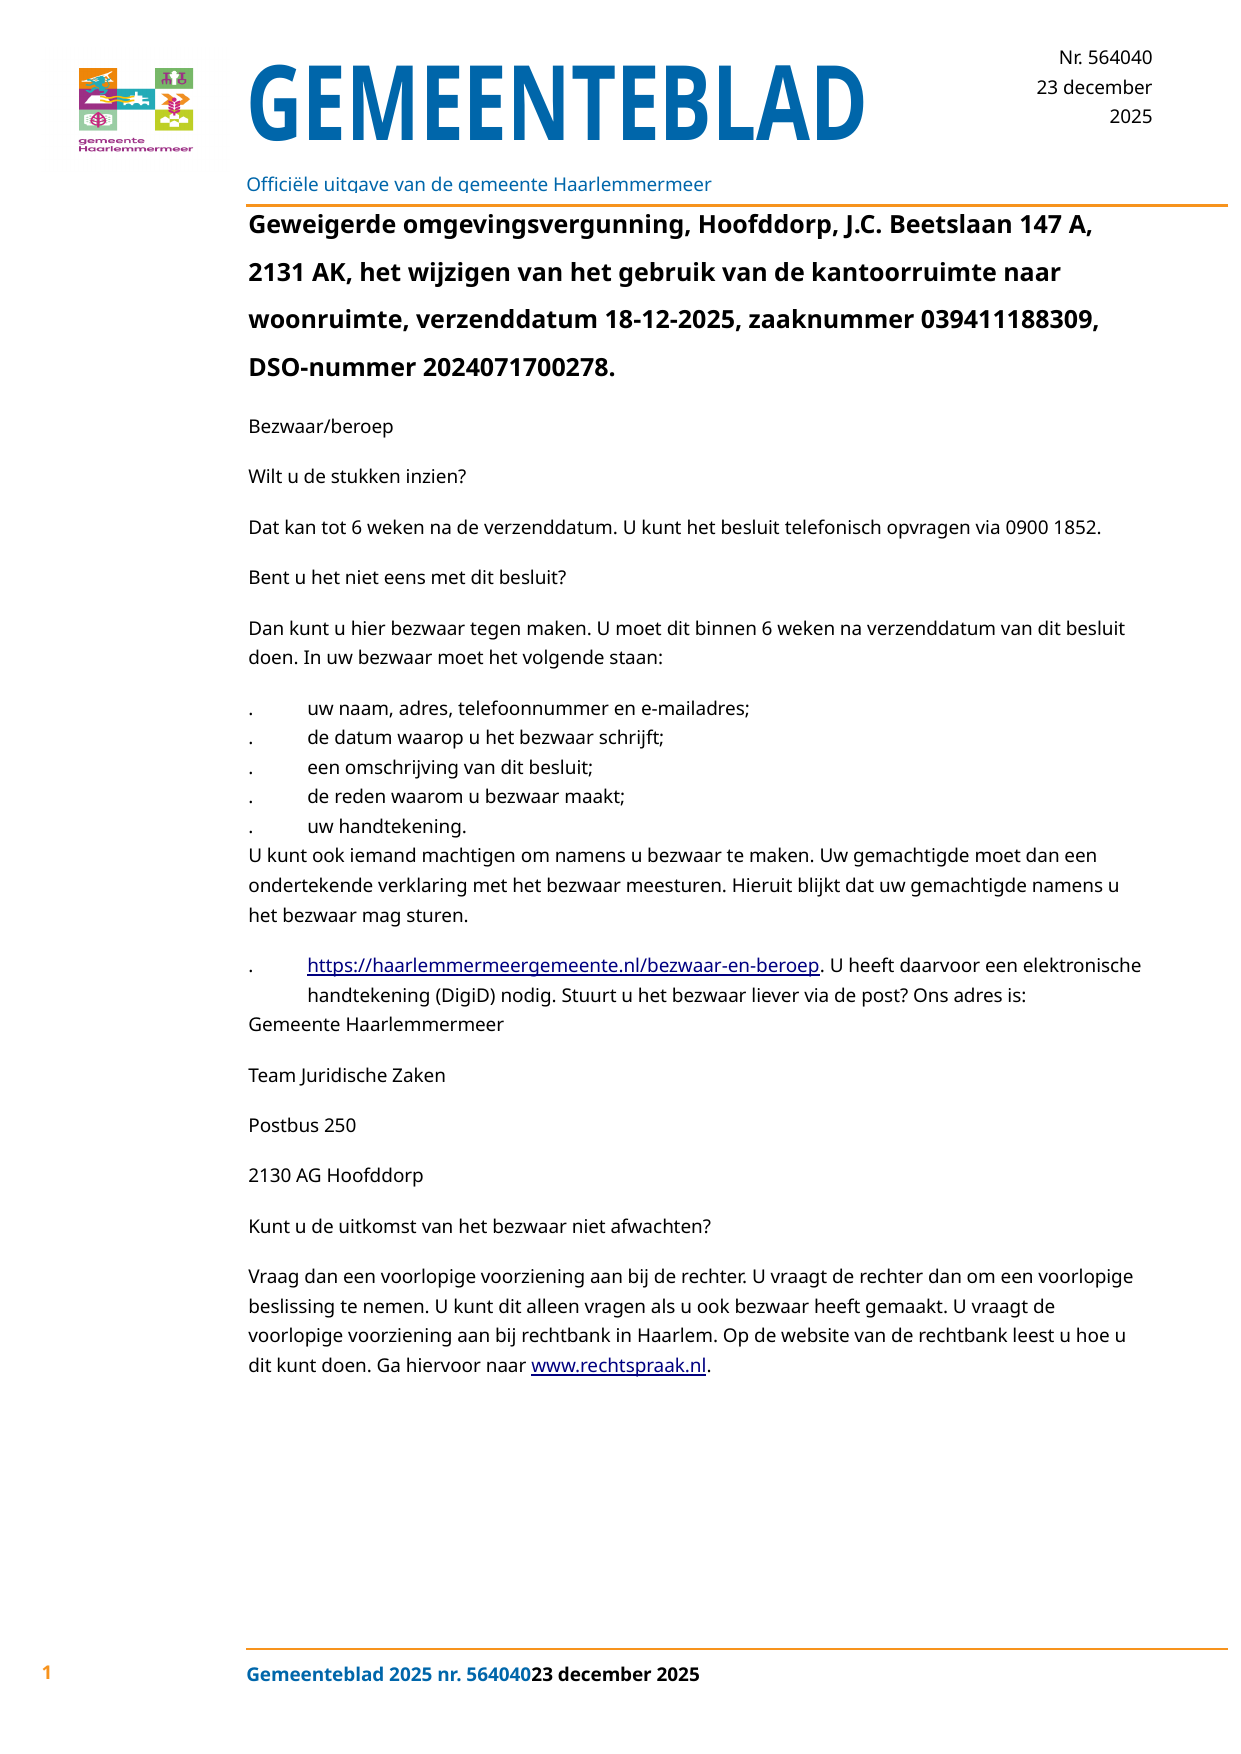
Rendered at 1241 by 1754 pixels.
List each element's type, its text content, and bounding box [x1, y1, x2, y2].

text Geweigerde omgevingsvergunning, Hoofddorp, J.C. Beetslaan 147 A, 2131 AK, het wijzigen van het gebruik van de kantoorruimte naar woonruimte, verzenddatum 18-12-2025, zaaknummer 039411188309, DSO-nummer 2024071700278. [248, 207, 1152, 384]
text Dan kunt u hier bezwaar tegen maken. U moet dit binnen 6 weken na verzenddatum van dit besluit doen. In uw bezwaar moet het volgende staan: [248, 615, 1152, 670]
text Dat kan tot 6 weken na de verzenddatum. U kunt het besluit telefonisch opvragen via 0900 1852. [248, 514, 1152, 540]
list een omschrijving van dit besluit; [248, 754, 1152, 780]
text Bezwaar/beroep [248, 413, 1152, 439]
list uw handtekening. [248, 813, 1152, 839]
picture [41, 47, 231, 172]
list de reden waarom u bezwaar maakt; [248, 783, 1152, 809]
list de datum waarop u het bezwaar schrijft; [248, 724, 1152, 750]
text U kunt ook iemand machtigen om namens u bezwaar te maken. Uw gemachtigde moet dan een ondertekende verklaring met het bezwaar meesturen. Hieruit blijkt dat uw gemachtigde namens u het bezwaar mag sturen. [248, 843, 1152, 928]
text Gemeente Haarlemmermeer [248, 1011, 1152, 1037]
text Postbus 250 [248, 1112, 1152, 1138]
text Team Juridische Zaken [248, 1062, 1152, 1088]
list https://haarlemmermeergemeente.nl/bezwaar-en-beroep. U heeft daarvoor een elektronische handtekening (DigiD) nodig. Stuurt u het bezwaar liever via de post? Ons adres is: [248, 952, 1152, 1008]
list uw naam, adres, telefoonnummer en e-mailadres; [248, 695, 1152, 721]
text Bent u het niet eens met dit besluit? [248, 564, 1152, 590]
text 2130 AG Hoofddorp [248, 1163, 1152, 1188]
text Vraag dan een voorlopige voorziening aan bij de rechter. U vraagt de rechter dan om een voorlopige beslissing te nemen. U kunt dit alleen vragen als u ook bezwaar heeft gemaakt. U vraagt de voorlopige voorziening aan bij rechtbank in Haarlem. Op de website van de rechtbank leest u hoe u dit kunt doen. Ga hiervoor naar www.rechtspraak.nl. [248, 1263, 1152, 1378]
text Kunt u de uitkomst van het bezwaar niet afwachten? [248, 1213, 1152, 1239]
text Wilt u de stukken inzien? [248, 463, 1152, 489]
